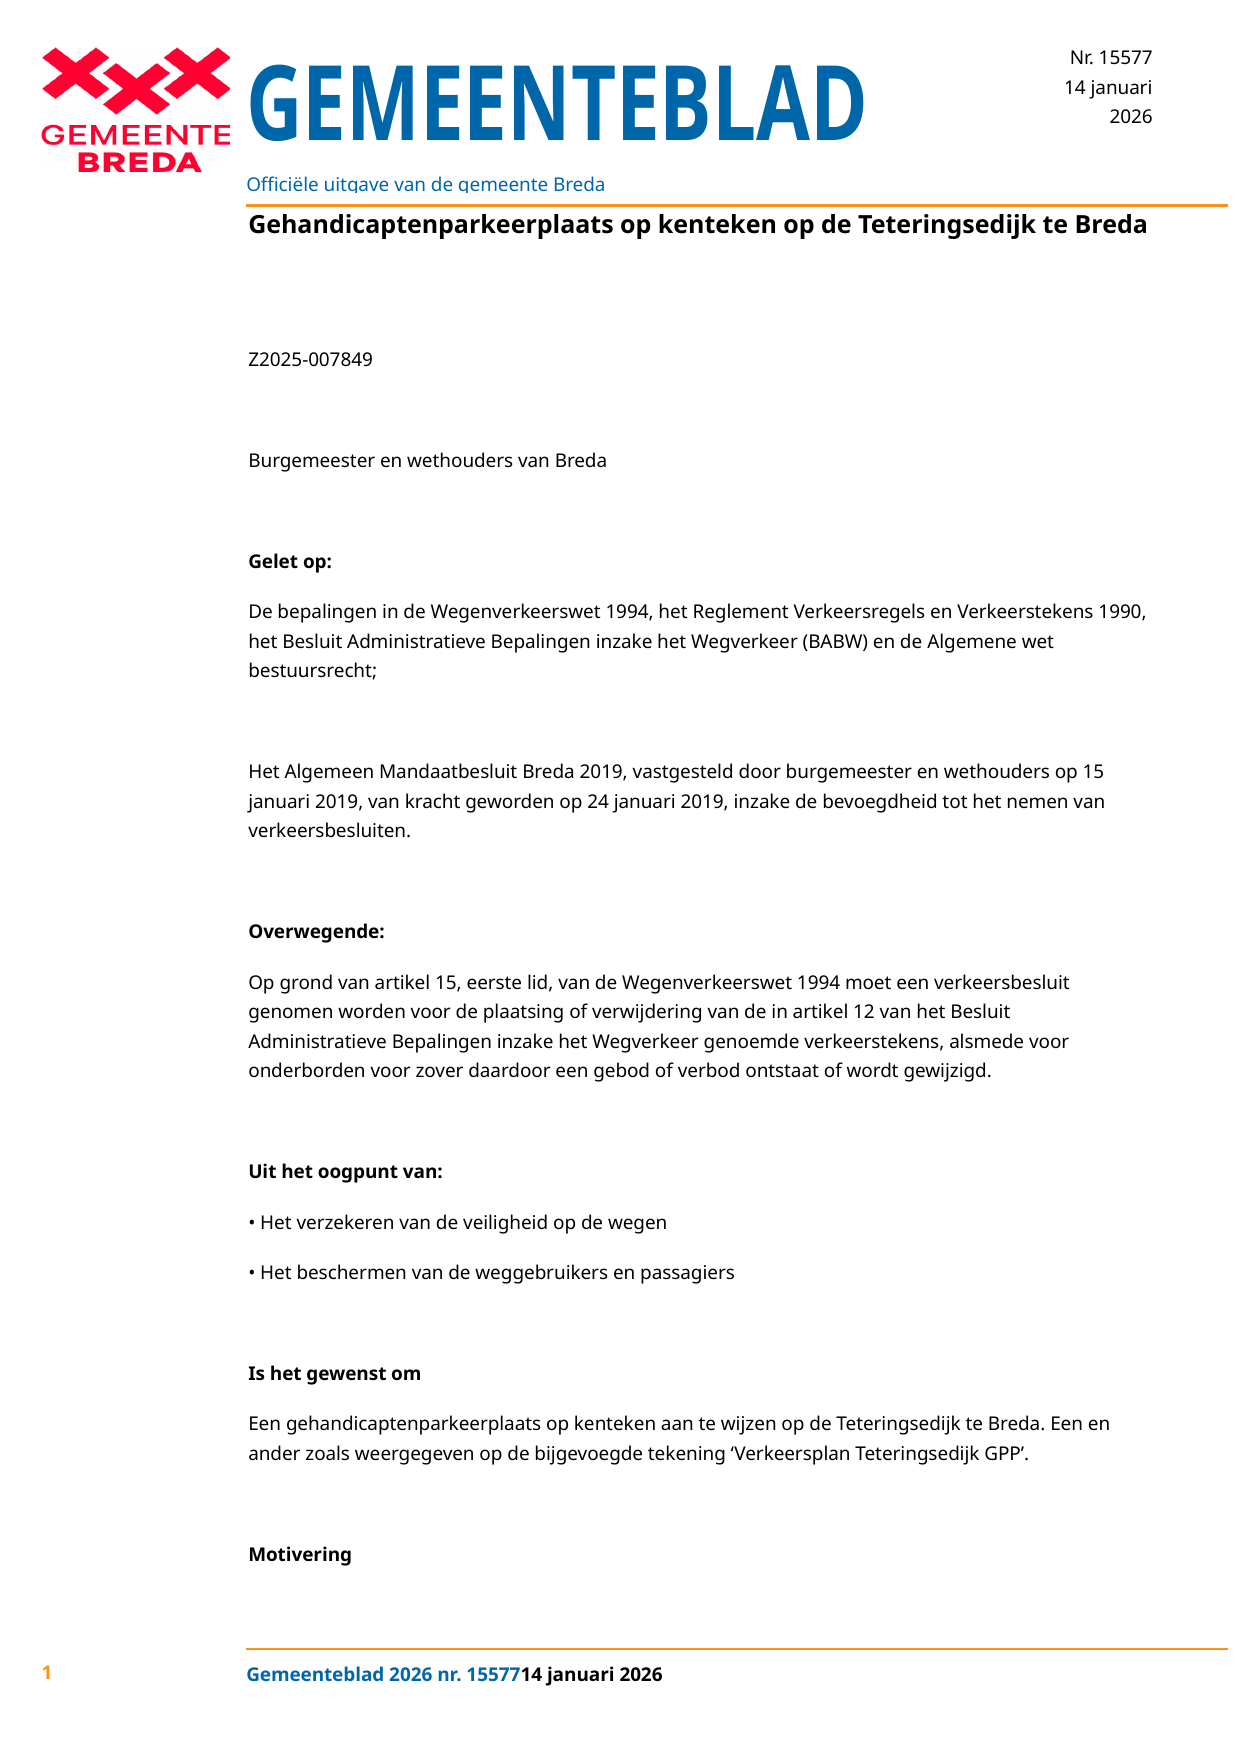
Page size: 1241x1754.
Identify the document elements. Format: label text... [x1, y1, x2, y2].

text Motivering [248, 1541, 1152, 1567]
text Is het gewenst om [248, 1360, 1152, 1386]
text • Het verzekeren van de veiligheid op de wegen [248, 1209, 1152, 1235]
text Burgemeester en wethouders van Breda [248, 447, 1152, 473]
text Z2025-007849 [248, 346, 1152, 372]
text Uit het oogpunt van: [248, 1158, 1152, 1184]
text Een gehandicaptenparkeerplaats op kenteken aan te wijzen op de Teteringsedijk te Breda. Een en ander zoals weergegeven op de bijgevoegde tekening ‘Verkeersplan Teteringsedijk GPP’. [248, 1411, 1152, 1466]
text • Het beschermen van de weggebruikers en passagiers [248, 1259, 1152, 1285]
text De bepalingen in de Wegenverkeerswet 1994, het Reglement Verkeersregels en Verkeerstekens 1990, het Besluit Administratieve Bepalingen inzake het Wegverkeer (BABW) en de Algemene wet bestuursrecht; [248, 598, 1152, 683]
text Gehandicaptenparkeerplaats op kenteken op de Teteringsedijk te Breda [248, 207, 1152, 241]
text Op grond van artikel 15, eerste lid, van de Wegenverkeerswet 1994 moet een verkeersbesluit genomen worden voor de plaatsing of verwijdering van de in artikel 12 van het Besluit Administratieve Bepalingen inzake het Wegverkeer genoemde verkeerstekens, alsmede voor onderborden voor zover daardoor een gebod of verbod ontstaat of wordt gewijzigd. [248, 969, 1152, 1083]
text Gelet op: [248, 548, 1152, 574]
text Overwegende: [248, 918, 1152, 944]
text Het Algemeen Mandaatbesluit Breda 2019, vastgesteld door burgemeester en wethouders op 15 januari 2019, van kracht geworden op 24 januari 2019, inzake de bevoegdheid tot het nemen van verkeersbesluiten. [248, 758, 1152, 843]
picture [41, 47, 231, 172]
